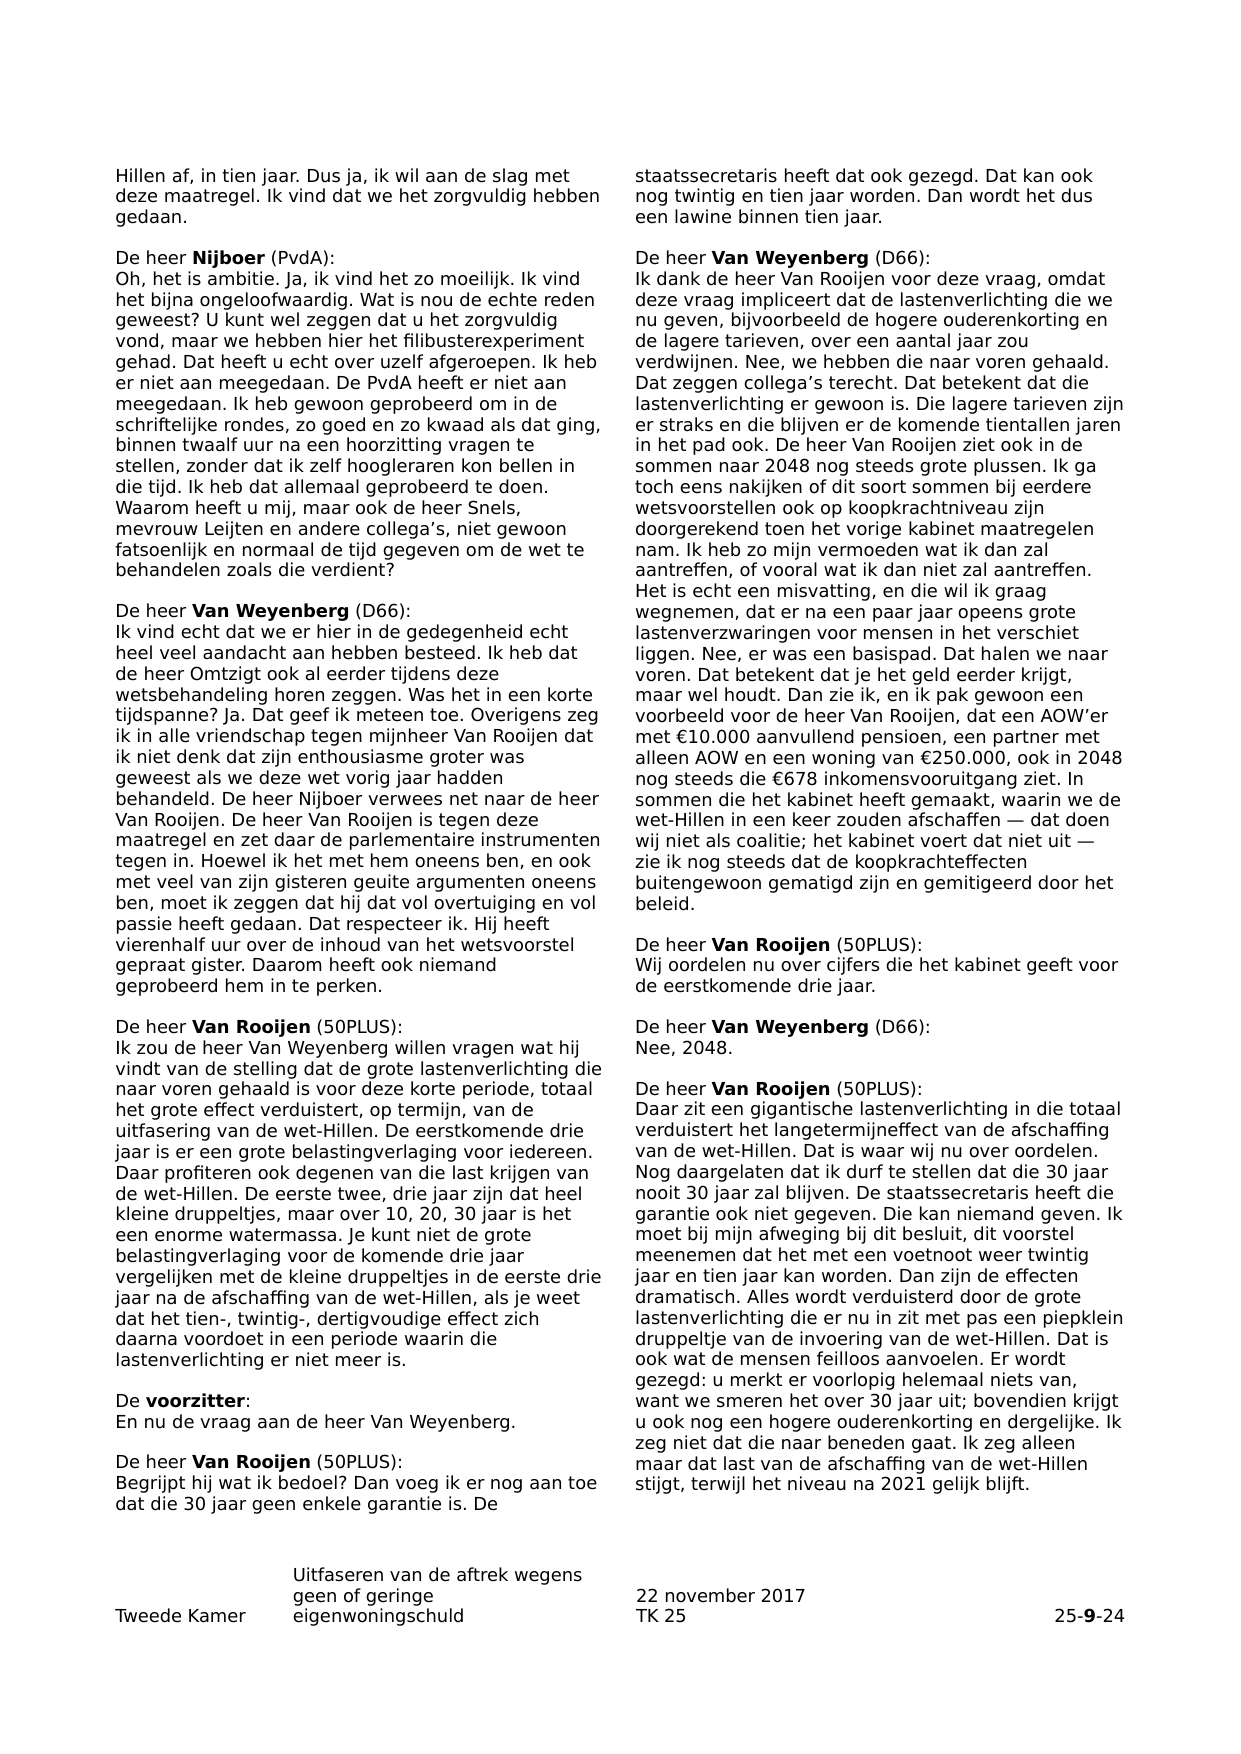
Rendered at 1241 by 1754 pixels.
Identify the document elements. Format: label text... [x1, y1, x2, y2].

text De heer Nijboer (PvdA): [115, 248, 605, 268]
text De heer Van Rooijen (50PLUS): [635, 934, 1125, 955]
text En nu de vraag aan de heer Van Weyenberg. [115, 1412, 605, 1432]
text Hillen af, in tien jaar. Dus ja, ik wil aan de slag met deze maatregel. Ik vind dat we het zorgvuldig hebben gedaan. [115, 165, 605, 228]
text Ik dank de heer Van Rooijen voor deze vraag, omdat deze vraag impliceert dat de lastenverlichting die we nu geven, bijvoorbeeld de hogere ouderenkorting en de lagere tarieven, over een aantal jaar zou verdwijnen. Nee, we hebben die naar voren gehaald. Dat zeggen collega’s terecht. Dat betekent dat die lastenverlichting er gewoon is. Die lagere tarieven zijn er straks en die blijven er de komende tientallen jaren in het pad ook. De heer Van Rooijen ziet ook in de sommen naar 2048 nog steeds grote plussen. Ik ga toch eens nakijken of dit soort sommen bij eerdere wetsvoorstellen ook op koopkrachtniveau zijn doorgerekend toen het vorige kabinet maatregelen nam. Ik heb zo mijn vermoeden wat ik dan zal aantreffen, of vooral wat ik dan niet zal aantreffen. [635, 268, 1125, 581]
text Ik vind echt dat we er hier in de gedegenheid echt heel veel aandacht aan hebben besteed. Ik heb dat de heer Omtzigt ook al eerder tijdens deze wetsbehandeling horen zeggen. Was het in een korte tijdspanne? Ja. Dat geef ik meteen toe. Overigens zeg ik in alle vriendschap tegen mijnheer Van Rooijen dat ik niet denk dat zijn enthousiasme groter was geweest als we deze wet vorig jaar hadden behandeld. De heer Nijboer verwees net naar de heer Van Rooijen. De heer Van Rooijen is tegen deze maatregel en zet daar de parlementaire instrumenten tegen in. Hoewel ik het met hem oneens ben, en ook met veel van zijn gisteren geuite argumenten oneens ben, moet ik zeggen dat hij dat vol overtuiging en vol passie heeft gedaan. Dat respecteer ik. Hij heeft vierenhalf uur over de inhoud van het wetsvoorstel gepraat gister. Daarom heeft ook niemand geprobeerd hem in te perken. [115, 622, 605, 997]
text De heer Van Weyenberg (D66): [635, 1017, 1125, 1037]
text Nee, 2048. [635, 1037, 1125, 1058]
text De heer Van Weyenberg (D66): [635, 248, 1125, 268]
text Wij oordelen nu over cijfers die het kabinet geeft voor de eerstkomende drie jaar. [635, 955, 1125, 997]
text Begrijpt hij wat ik bedoel? Dan voeg ik er nog aan toe dat die 30 jaar geen enkele garantie is. De [115, 1473, 605, 1515]
text De heer Van Rooijen (50PLUS): [115, 1017, 605, 1037]
text Oh, het is ambitie. Ja, ik vind het zo moeilijk. Ik vind het bijna ongeloofwaardig. Wat is nou de echte reden geweest? U kunt wel zeggen dat u het zorgvuldig vond, maar we hebben hier het filibusterexperiment gehad. Dat heeft u echt over uzelf afgeroepen. Ik heb er niet aan meegedaan. De PvdA heeft er niet aan meegedaan. Ik heb gewoon geprobeerd om in de schriftelijke rondes, zo goed en zo kwaad als dat ging, binnen twaalf uur na een hoorzitting vragen te stellen, zonder dat ik zelf hoogleraren kon bellen in die tijd. Ik heb dat allemaal geprobeerd te doen. Waarom heeft u mij, maar ook de heer Snels, mevrouw Leijten en andere collega’s, niet gewoon fatsoenlijk en normaal de tijd gegeven om de wet te behandelen zoals die verdient? [115, 268, 605, 581]
text Daar zit een gigantische lastenverlichting in die totaal verduistert het langetermijneffect van de afschaffing van de wet-Hillen. Dat is waar wij nu over oordelen. Nog daargelaten dat ik durf te stellen dat die 30 jaar nooit 30 jaar zal blijven. De staatssecretaris heeft die garantie ook niet gegeven. Die kan niemand geven. Ik moet bij mijn afweging bij dit besluit, dit voorstel meenemen dat het met een voetnoot weer twintig jaar en tien jaar kan worden. Dan zijn de effecten dramatisch. Alles wordt verduisterd door de grote lastenverlichting die er nu in zit met pas een piepklein druppeltje van de invoering van de wet-Hillen. Dat is ook wat de mensen feilloos aanvoelen. Er wordt gezegd: u merkt er voorlopig helemaal niets van, want we smeren het over 30 jaar uit; bovendien krijgt u ook nog een hogere ouderenkorting en dergelijke. Ik zeg niet dat die naar beneden gaat. Ik zeg alleen maar dat last van de afschaffing van de wet-Hillen stijgt, terwijl het niveau na 2021 gelijk blijft. [635, 1099, 1125, 1495]
text Ik zou de heer Van Weyenberg willen vragen wat hij vindt van de stelling dat de grote lastenverlichting die naar voren gehaald is voor deze korte periode, totaal het grote effect verduistert, op termijn, van de uitfasering van de wet-Hillen. De eerstkomende drie jaar is er een grote belastingverlaging voor iedereen. Daar profiteren ook degenen van die last krijgen van de wet-Hillen. De eerste twee, drie jaar zijn dat heel kleine druppeltjes, maar over 10, 20, 30 jaar is het een enorme watermassa. Je kunt niet de grote belastingverlaging voor de komende drie jaar vergelijken met de kleine druppeltjes in de eerste drie jaar na de afschaffing van de wet-Hillen, als je weet dat het tien-, twintig-, dertigvoudige effect zich daarna voordoet in een periode waarin die lastenverlichting er niet meer is. [115, 1037, 605, 1371]
text De voorzitter: [115, 1391, 605, 1412]
text De heer Van Rooijen (50PLUS): [635, 1078, 1125, 1099]
text De heer Van Rooijen (50PLUS): [115, 1452, 605, 1473]
text Het is echt een misvatting, en die wil ik graag wegnemen, dat er na een paar jaar opeens grote lastenverzwaringen voor mensen in het verschiet liggen. Nee, er was een basispad. Dat halen we naar voren. Dat betekent dat je het geld eerder krijgt, maar wel houdt. Dan zie ik, en ik pak gewoon een voorbeeld voor de heer Van Rooijen, dat een AOW’er met €10.000 aanvullend pensioen, een partner met alleen AOW en een woning van €250.000, ook in 2048 nog steeds die €678 inkomensvooruitgang ziet. In sommen die het kabinet heeft gemaakt, waarin we de wet-Hillen in een keer zouden afschaffen — dat doen wij niet als coalitie; het kabinet voert dat niet uit — zie ik nog steeds dat de koopkrachteffecten buitengewoon gematigd zijn en gemitigeerd door het beleid. [635, 581, 1125, 914]
text De heer Van Weyenberg (D66): [115, 601, 605, 622]
text staatssecretaris heeft dat ook gezegd. Dat kan ook nog twintig en tien jaar worden. Dan wordt het dus een lawine binnen tien jaar. [635, 165, 1125, 228]
